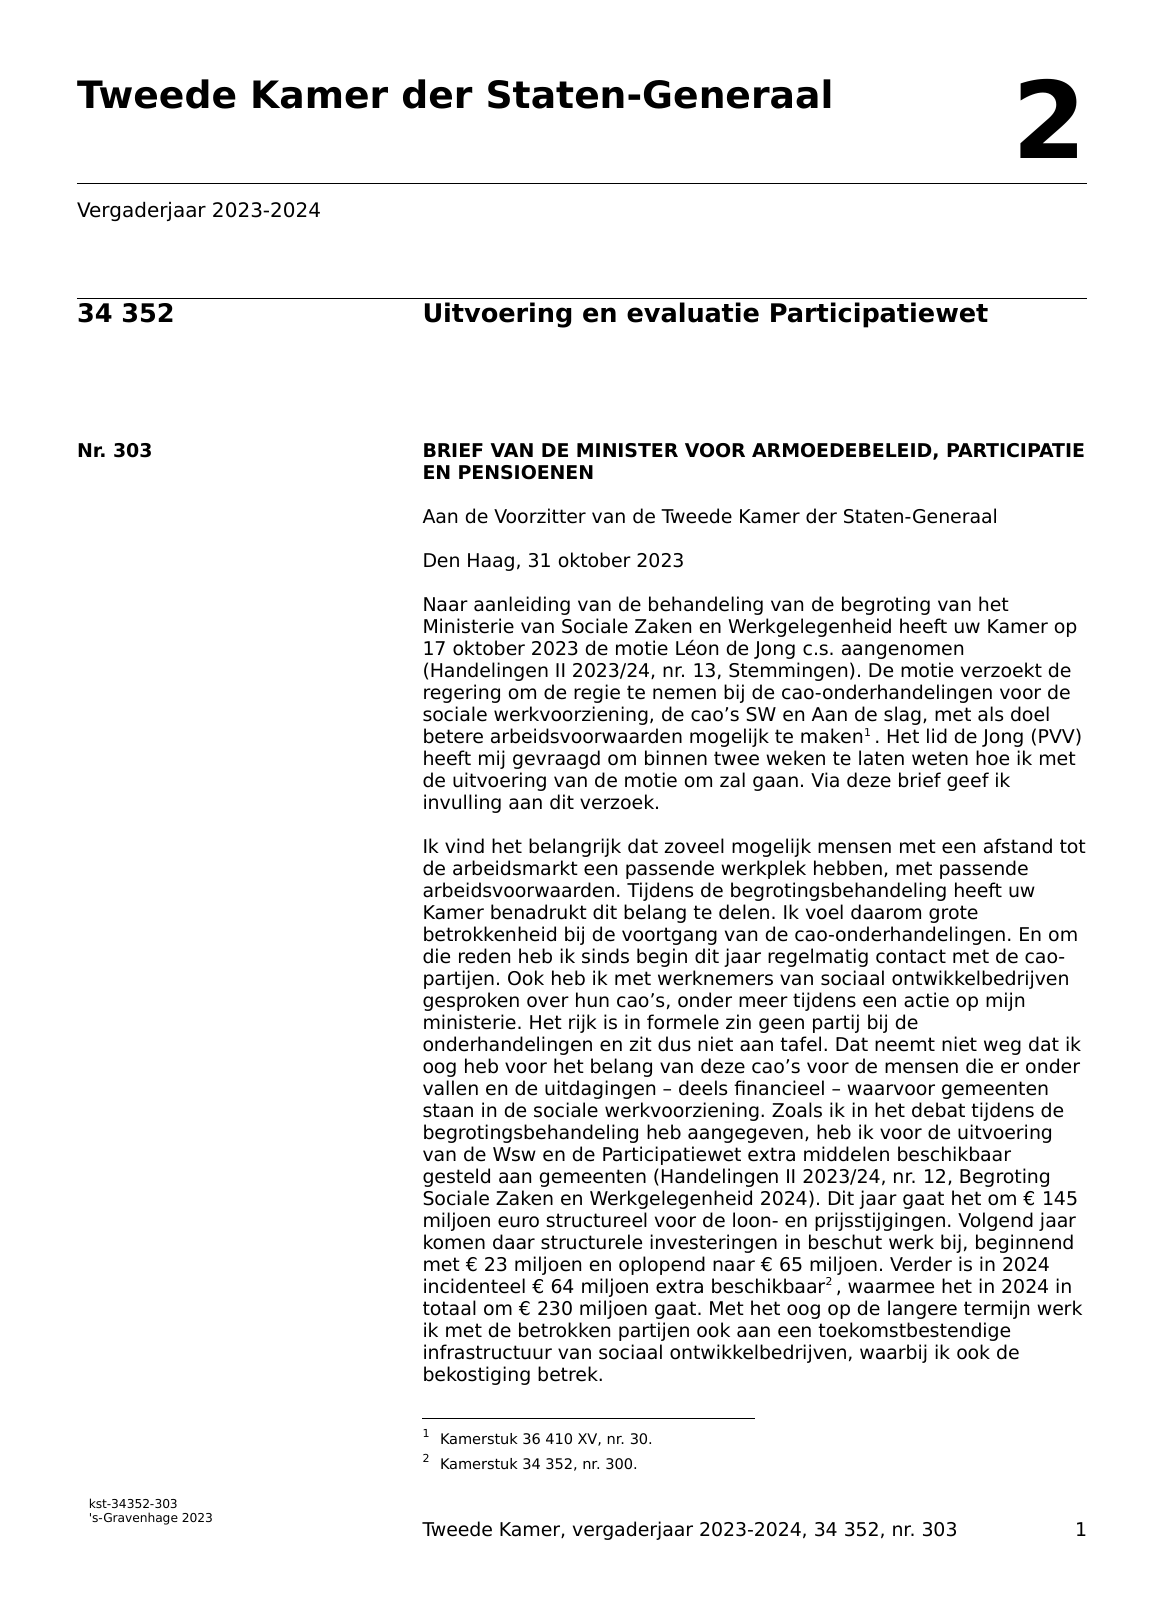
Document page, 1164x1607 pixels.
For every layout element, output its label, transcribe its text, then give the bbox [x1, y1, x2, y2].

text Kamerstuk 36 410 XV, nr. 30. [422, 1427, 1087, 1449]
text Ik vind het belangrijk dat zoveel mogelijk mensen met een afstand tot de arbeidsmarkt een passende werkplek hebben, met passende arbeidsvoorwaarden. Tijdens de begrotingsbehandeling heeft uw Kamer benadrukt dit belang te delen. Ik voel daarom grote betrokkenheid bij de voortgang van de cao-onderhandelingen. En om die reden heb ik sinds begin dit jaar regelmatig contact met de cao-partijen. Ook heb ik met werknemers van sociaal ontwikkelbedrijven gesproken over hun cao’s, onder meer tijdens een actie op mijn ministerie. Het rijk is in formele zin geen partij bij de onderhandelingen en zit dus niet aan tafel. Dat neemt niet weg dat ik oog heb voor het belang van deze cao’s voor de mensen die er onder vallen en de uitdagingen – deels financieel – waarvoor gemeenten staan in de sociale werkvoorziening. Zoals ik in het debat tijdens de begrotingsbehandeling heb aangegeven, heb ik voor de uitvoering van de Wsw en de Participatiewet extra middelen beschikbaar gesteld aan gemeenten (Handelingen II 2023/24, nr. 12, Begroting Sociale Zaken en Werkgelegenheid 2024). Dit jaar gaat het om € 145 miljoen euro structureel voor de loon- en prijsstijgingen. Volgend jaar komen daar structurele investeringen in beschut werk bij, beginnend met € 23 miljoen en oplopend naar € 65 miljoen. Verder is in 2024 incidenteel € 64 miljoen extra beschikbaar, waarmee het in 2024 in totaal om € 230 miljoen gaat. Met het oog op de langere termijn werk ik met de betrokken partijen ook aan een toekomstbestendige infrastructuur van sociaal ontwikkelbedrijven, waarbij ik ook de bekostiging betrek. [422, 836, 1087, 1386]
text Den Haag, 31 oktober 2023 [422, 550, 1087, 572]
text Kamerstuk 34 352, nr. 300. [422, 1452, 1087, 1474]
text Aan de Voorzitter van de Tweede Kamer der Staten-Generaal [422, 506, 1087, 528]
subtitle Nr. 303 BRIEF VAN DE MINISTER VOOR ARMOEDEBELEID, PARTICIPATIE EN PENSIOENEN [77, 440, 1087, 484]
text Naar aanleiding van de behandeling van de begroting van het Ministerie van Sociale Zaken en Werkgelegenheid heeft uw Kamer op 17 oktober 2023 de motie Léon de Jong c.s. aangenomen (Handelingen II 2023/24, nr. 13, Stemmingen). De motie verzoekt de regering om de regie te nemen bij de cao-onderhandelingen voor de sociale werkvoorziening, de cao’s SW en Aan de slag, met als doel betere arbeidsvoorwaarden mogelijk te maken. Het lid de Jong (PVV) heeft mij gevraagd om binnen twee weken te laten weten hoe ik met de uitvoering van de motie om zal gaan. Via deze brief geef ik invulling aan dit verzoek. [422, 594, 1087, 814]
text kst-34352-303 [88, 1497, 323, 1511]
table_cell Vergaderjaar 2023-2024 [77, 184, 1087, 298]
subtitle 34 352 Uitvoering en evaluatie Participatiewet [77, 299, 1087, 329]
text 's-Gravenhage 2023 [88, 1511, 323, 1525]
table_header Tweede Kamer der Staten-Generaal [77, 59, 886, 183]
table_header 2 [886, 59, 1087, 183]
